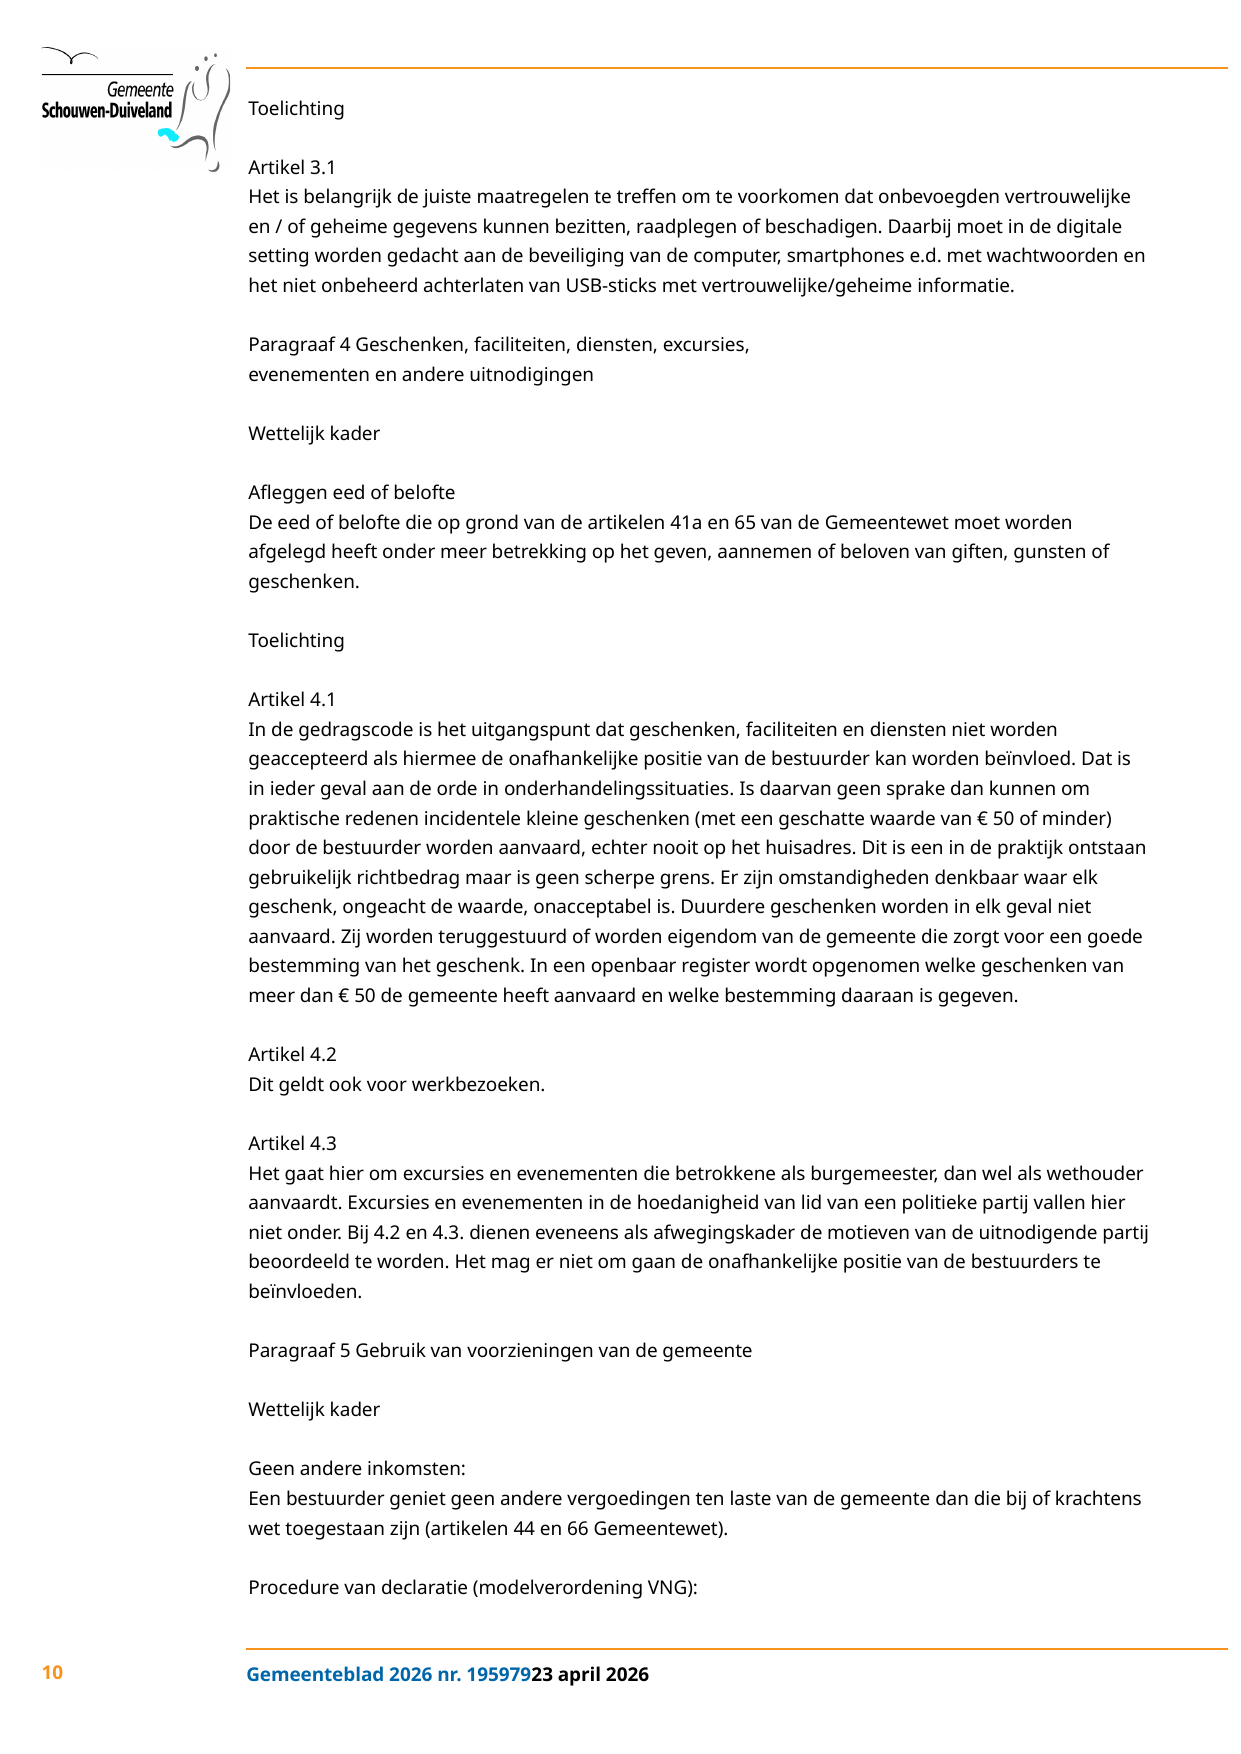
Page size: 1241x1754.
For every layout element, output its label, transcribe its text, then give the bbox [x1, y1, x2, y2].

text Artikel 4.1 [248, 686, 1152, 712]
text Een bestuurder geniet geen andere vergoedingen ten laste van de gemeente dan die bij of krachtens wet toegestaan zijn (artikelen 44 en 66 Gemeentewet). [248, 1485, 1152, 1541]
text evenementen en andere uitnodigingen [248, 361, 1152, 387]
text De eed of belofte die op grond van de artikelen 41a en 65 van de Gemeentewet moet worden afgelegd heeft onder meer betrekking op het geven, aannemen of beloven van giften, gunsten of geschenken. [248, 509, 1152, 594]
text Paragraaf 5 Gebruik van voorzieningen van de gemeente [248, 1337, 1152, 1363]
text Afleggen eed of belofte [248, 479, 1152, 505]
text Wettelijk kader [248, 420, 1152, 446]
text Artikel 4.2 [248, 1041, 1152, 1067]
text Wettelijk kader [248, 1396, 1152, 1422]
text In de gedragscode is het uitgangspunt dat geschenken, faciliteiten en diensten niet worden geaccepteerd als hiermee de onafhankelijke positie van de bestuurder kan worden beïnvloed. Dat is in ieder geval aan de orde in onderhandelingssituaties. Is daarvan geen sprake dan kunnen om praktische redenen incidentele kleine geschenken (met een geschatte waarde van € 50 of minder) door de bestuurder worden aanvaard, echter nooit op het huisadres. Dit is een in de praktijk ontstaan gebruikelijk richtbedrag maar is geen scherpe grens. Er zijn omstandigheden denkbaar waar elk geschenk, ongeacht de waarde, onacceptabel is. Duurdere geschenken worden in elk geval niet aanvaard. Zij worden teruggestuurd of worden eigendom van de gemeente die zorgt voor een goede bestemming van het geschenk. In een openbaar register wordt opgenomen welke geschenken van meer dan € 50 de gemeente heeft aanvaard en welke bestemming daaraan is gegeven. [248, 716, 1152, 1008]
text Toelichting [248, 95, 1152, 121]
text Toelichting [248, 627, 1152, 653]
text Artikel 4.3 [248, 1130, 1152, 1156]
text Paragraaf 4 Geschenken, faciliteiten, diensten, excursies, [248, 331, 1152, 357]
text Procedure van declaratie (modelverordening VNG): [248, 1574, 1152, 1600]
text Artikel 3.1 [248, 154, 1152, 180]
text Geen andere inkomsten: [248, 1456, 1152, 1481]
text Het gaat hier om excursies en evenementen die betrokkene als burgemeester, dan wel als wethouder aanvaardt. Excursies en evenementen in de hoedanigheid van lid van een politieke partij vallen hier niet onder. Bij 4.2 en 4.3. dienen eveneens als afwegingskader de motieven van de uitnodigende partij beoordeeld te worden. Het mag er niet om gaan de onafhankelijke positie van de bestuurders te beïnvloeden. [248, 1160, 1152, 1304]
text Het is belangrijk de juiste maatregelen te treffen om te voorkomen dat onbevoegden vertrouwelijke en / of geheime gegevens kunnen bezitten, raadplegen of beschadigen. Daarbij moet in de digitale setting worden gedacht aan de beveiliging van de computer, smartphones e.d. met wachtwoorden en het niet onbeheerd achterlaten van USB-sticks met vertrouwelijke/geheime informatie. [248, 183, 1152, 298]
text Dit geldt ook voor werkbezoeken. [248, 1071, 1152, 1097]
picture [41, 47, 231, 172]
